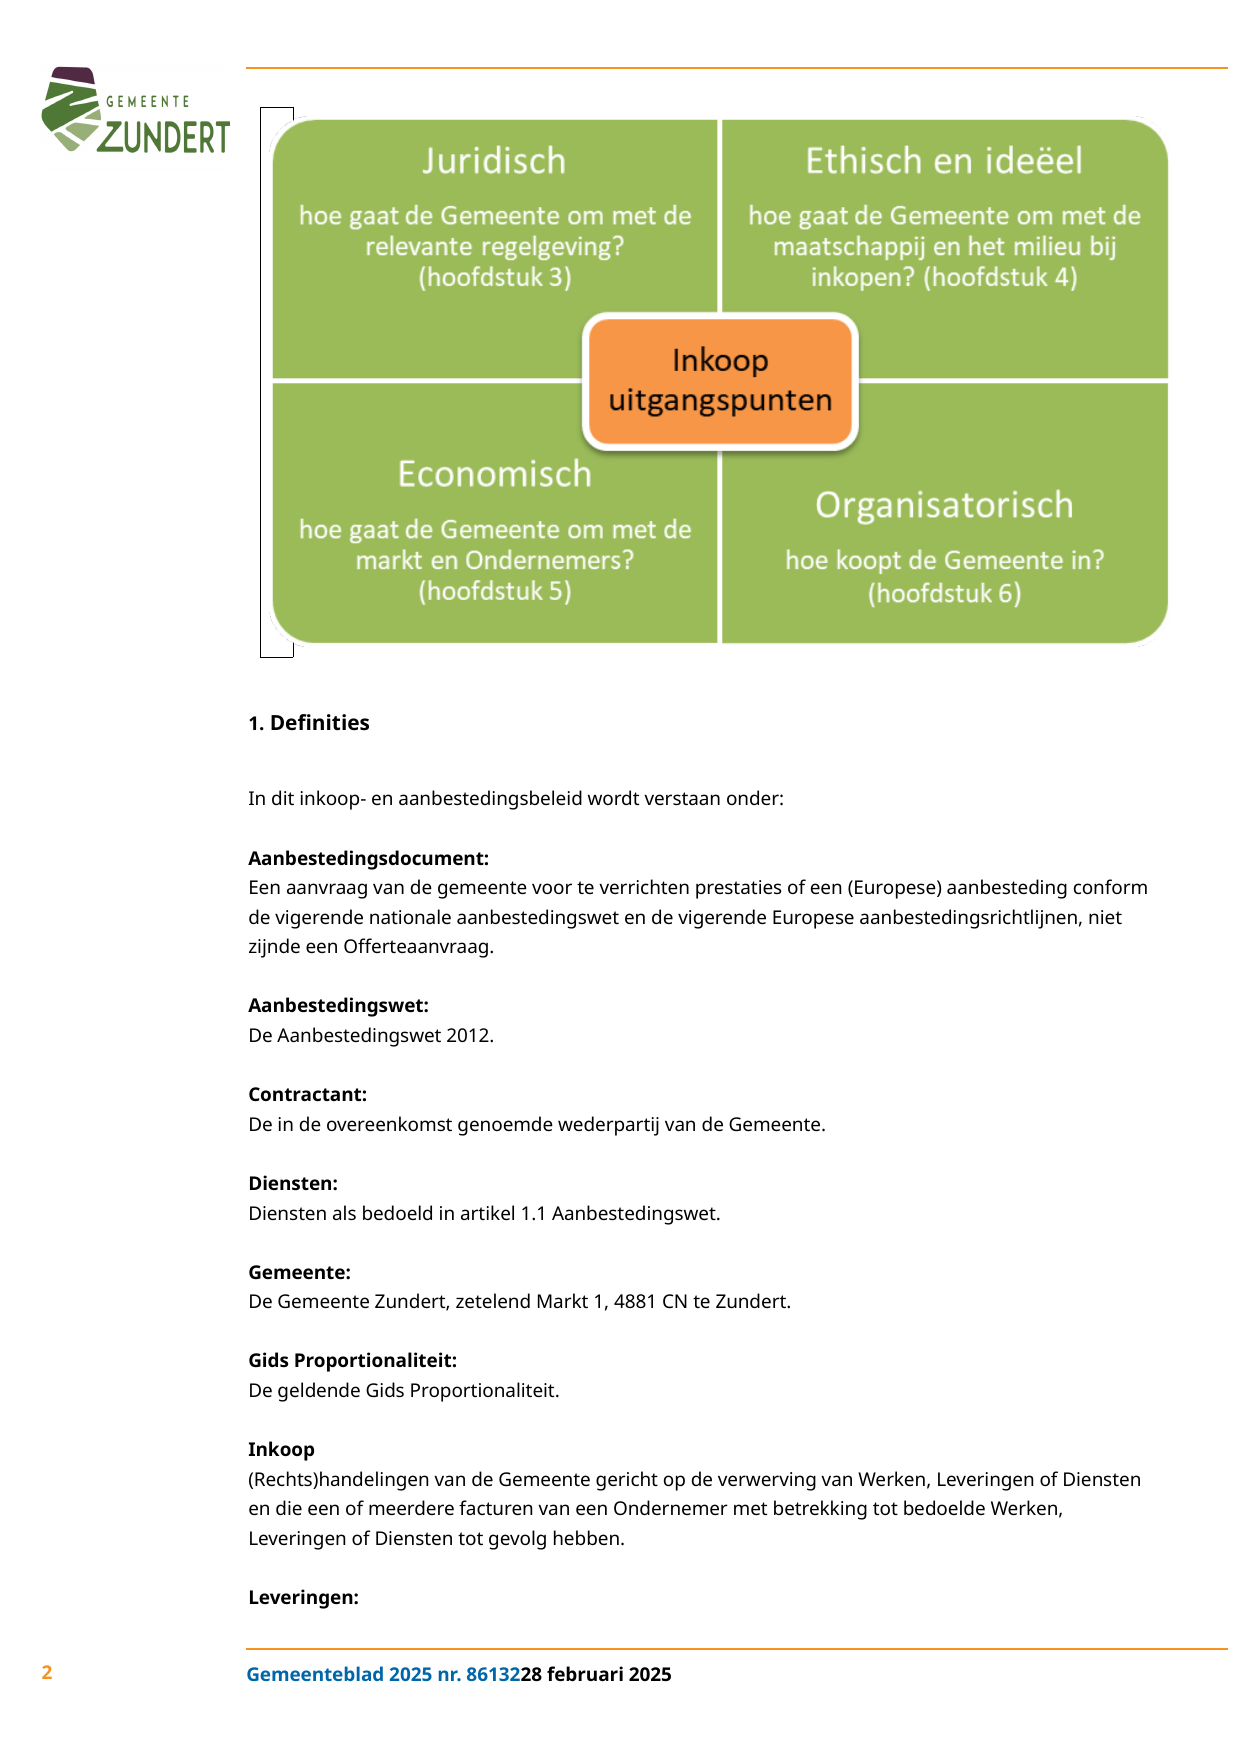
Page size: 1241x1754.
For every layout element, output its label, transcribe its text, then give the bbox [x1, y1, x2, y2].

text (Rechts)handelingen van de Gemeente gericht op de verwerving van Werken, Leveringen of Diensten en die een of meerdere facturen van een Ondernemer met betrekking tot bedoelde Werken, Leveringen of Diensten tot gevolg hebben. [248, 1466, 1152, 1551]
text Een aanvraag van de gemeente voor te verrichten prestaties of een (Europese) aanbesteding conform de vigerende nationale aanbestedingswet en de vigerende Europese aanbestedingsrichtlijnen, niet zijnde een Offerteaanvraag. [248, 874, 1152, 959]
text Inkoop [248, 1436, 1152, 1462]
text Diensten als bedoeld in artikel 1.1 Aanbestedingswet. [248, 1200, 1152, 1225]
text De Aanbestedingswet 2012. [248, 1022, 1152, 1048]
picture [41, 47, 231, 172]
text Contractant: [248, 1081, 1152, 1107]
text In dit inkoop- en aanbestedingsbeleid wordt verstaan onder: [248, 786, 1152, 811]
text De in de overeenkomst genoemde wederpartij van de Gemeente. [248, 1111, 1152, 1137]
text De Gemeente Zundert, zetelend Markt 1, 4881 CN te Zundert. [248, 1288, 1152, 1314]
text Diensten: [248, 1170, 1152, 1196]
text Leveringen: [248, 1584, 1152, 1610]
text Gids Proportionaliteit: [248, 1348, 1152, 1373]
text Gemeente: [248, 1259, 1152, 1284]
text Aanbestedingswet: [248, 993, 1152, 1018]
text De geldende Gids Proportionaliteit. [248, 1377, 1152, 1403]
text 1. Definities [248, 708, 1152, 736]
text Aanbestedingsdocument: [248, 845, 1152, 870]
picture [268, 115, 1173, 648]
